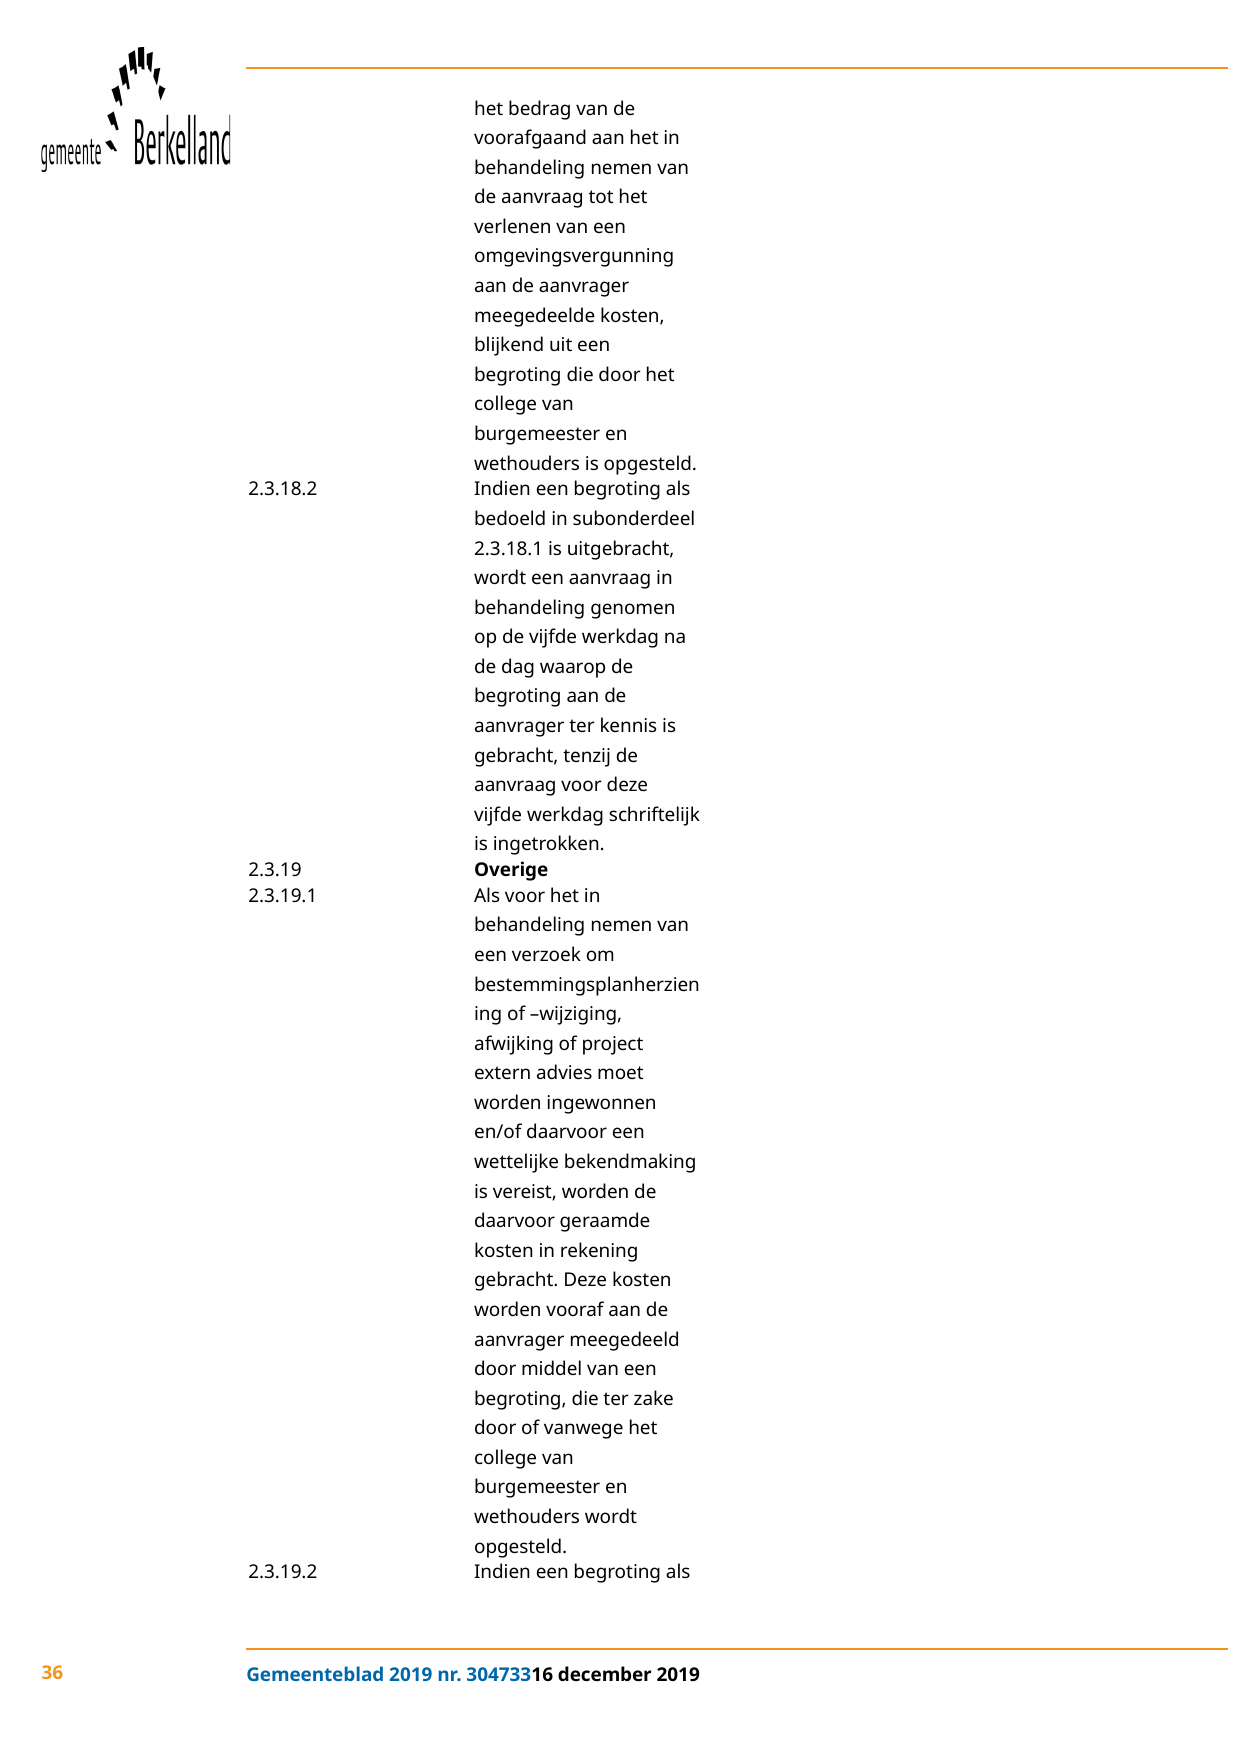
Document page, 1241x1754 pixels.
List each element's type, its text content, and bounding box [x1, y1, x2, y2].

table_cell 2.3.18.2 [248, 476, 474, 856]
table_cell het bedrag van de voorafgaand aan het in behandeling nemen van de aanvraag tot het verlenen van een omgevingsvergunning aan de aanvrager meegedeelde kosten, blijkend uit een begroting die door het college van burgemeester en wethouders is opgesteld. [474, 95, 700, 476]
table_cell [248, 95, 474, 476]
table_cell [700, 1559, 926, 1584]
picture [41, 47, 231, 172]
table_cell Indien een begroting als [474, 1559, 700, 1584]
table_cell [700, 856, 926, 882]
table_cell 2.3.19.1 [248, 882, 474, 1558]
table_cell [700, 95, 926, 476]
table_cell 2.3.19 [248, 856, 474, 882]
table_cell Indien een begroting als bedoeld in subonderdeel 2.3.18.1 is uitgebracht, wordt een aanvraag in behandeling genomen op de vijfde werkdag na de dag waarop de begroting aan de aanvrager ter kennis is gebracht, tenzij de aanvraag voor deze vijfde werkdag schriftelijk is ingetrokken. [474, 476, 700, 856]
table_cell [700, 882, 926, 1558]
table_cell Overige [474, 856, 700, 882]
table_cell 2.3.19.2 [248, 1559, 474, 1584]
table_cell [700, 476, 926, 856]
table_cell Als voor het in behandeling nemen van een verzoek om bestemmingsplanherziening of –wijziging, afwijking of project extern advies moet worden ingewonnen en/of daarvoor een wettelijke bekendmaking is vereist, worden de daarvoor geraamde kosten in rekening gebracht. Deze kosten worden vooraf aan de aanvrager meegedeeld door middel van een begroting, die ter zake door of vanwege het college van burgemeester en wethouders wordt opgesteld. [474, 882, 700, 1558]
